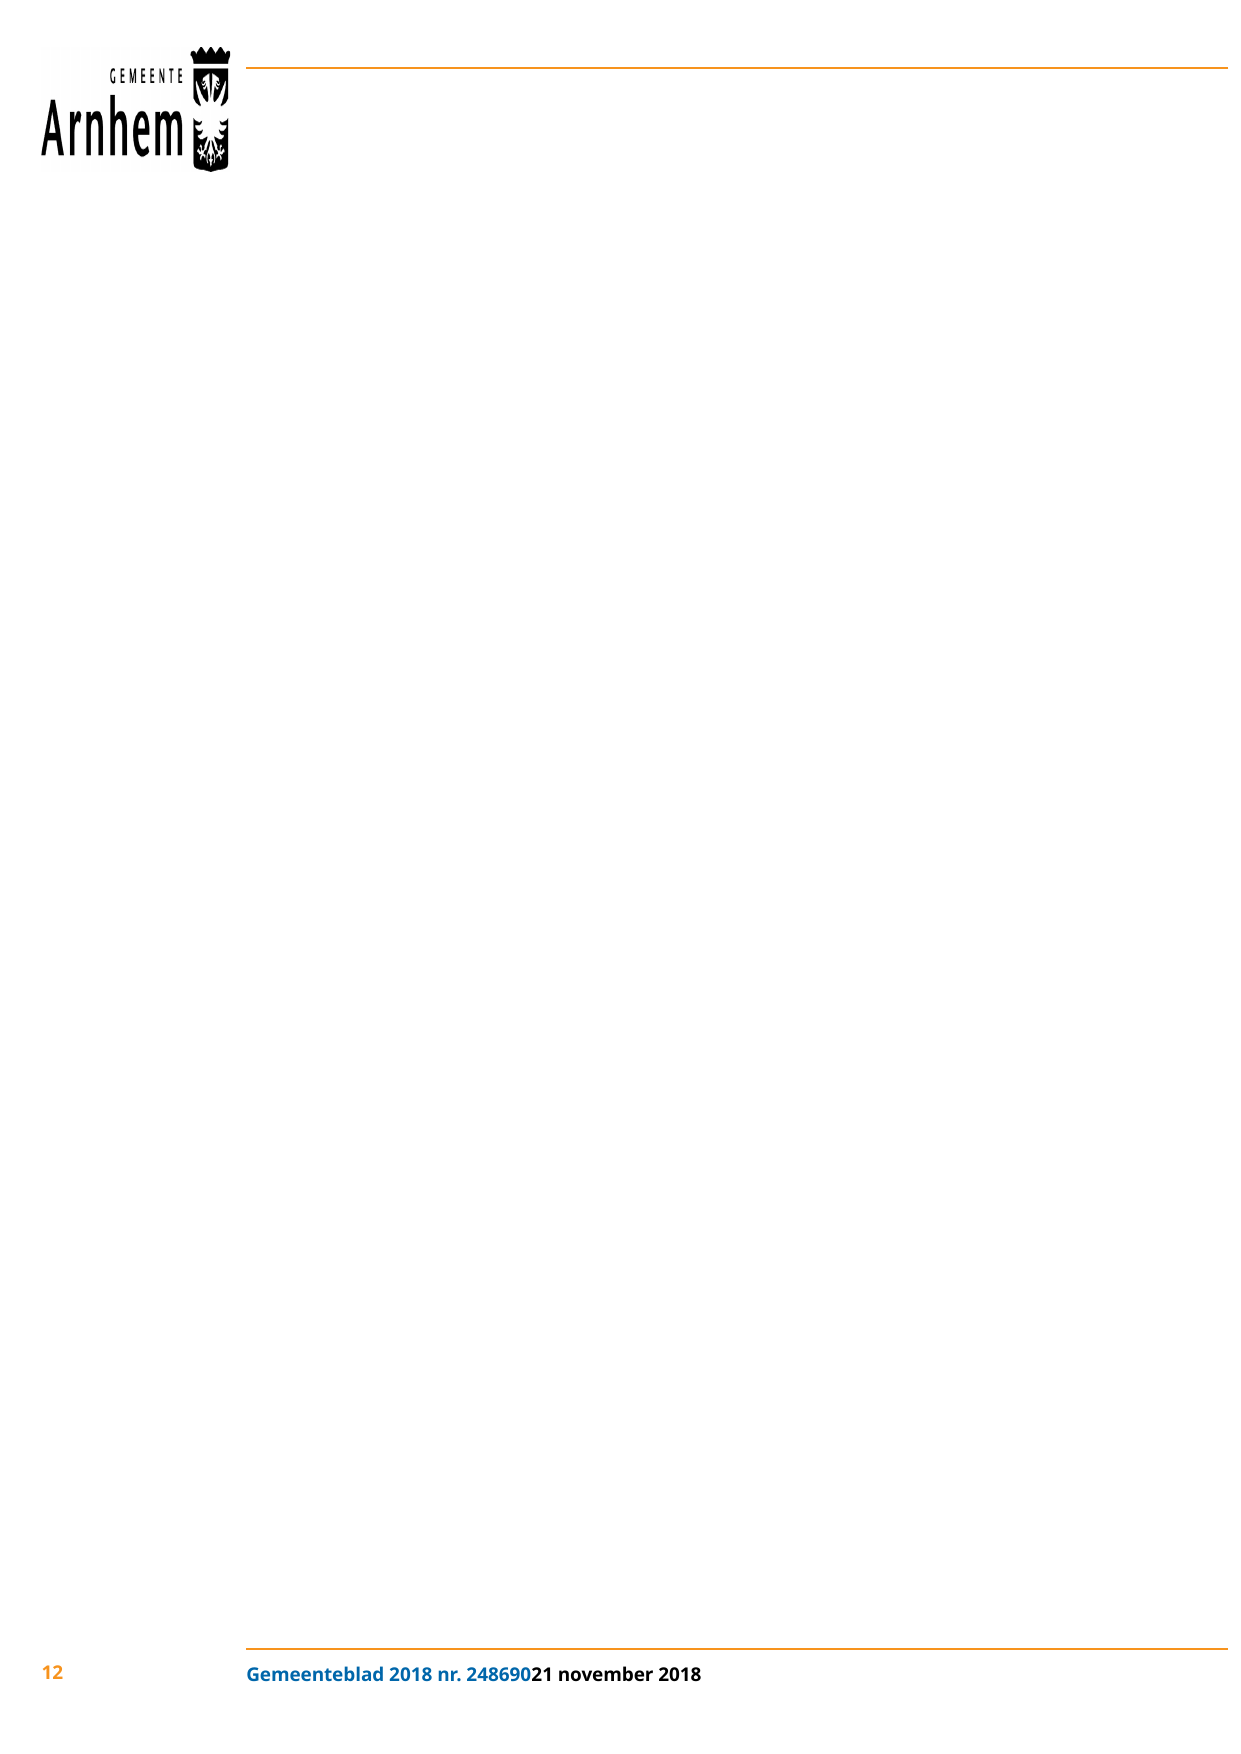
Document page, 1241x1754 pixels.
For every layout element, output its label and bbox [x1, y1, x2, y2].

picture [41, 47, 231, 172]
